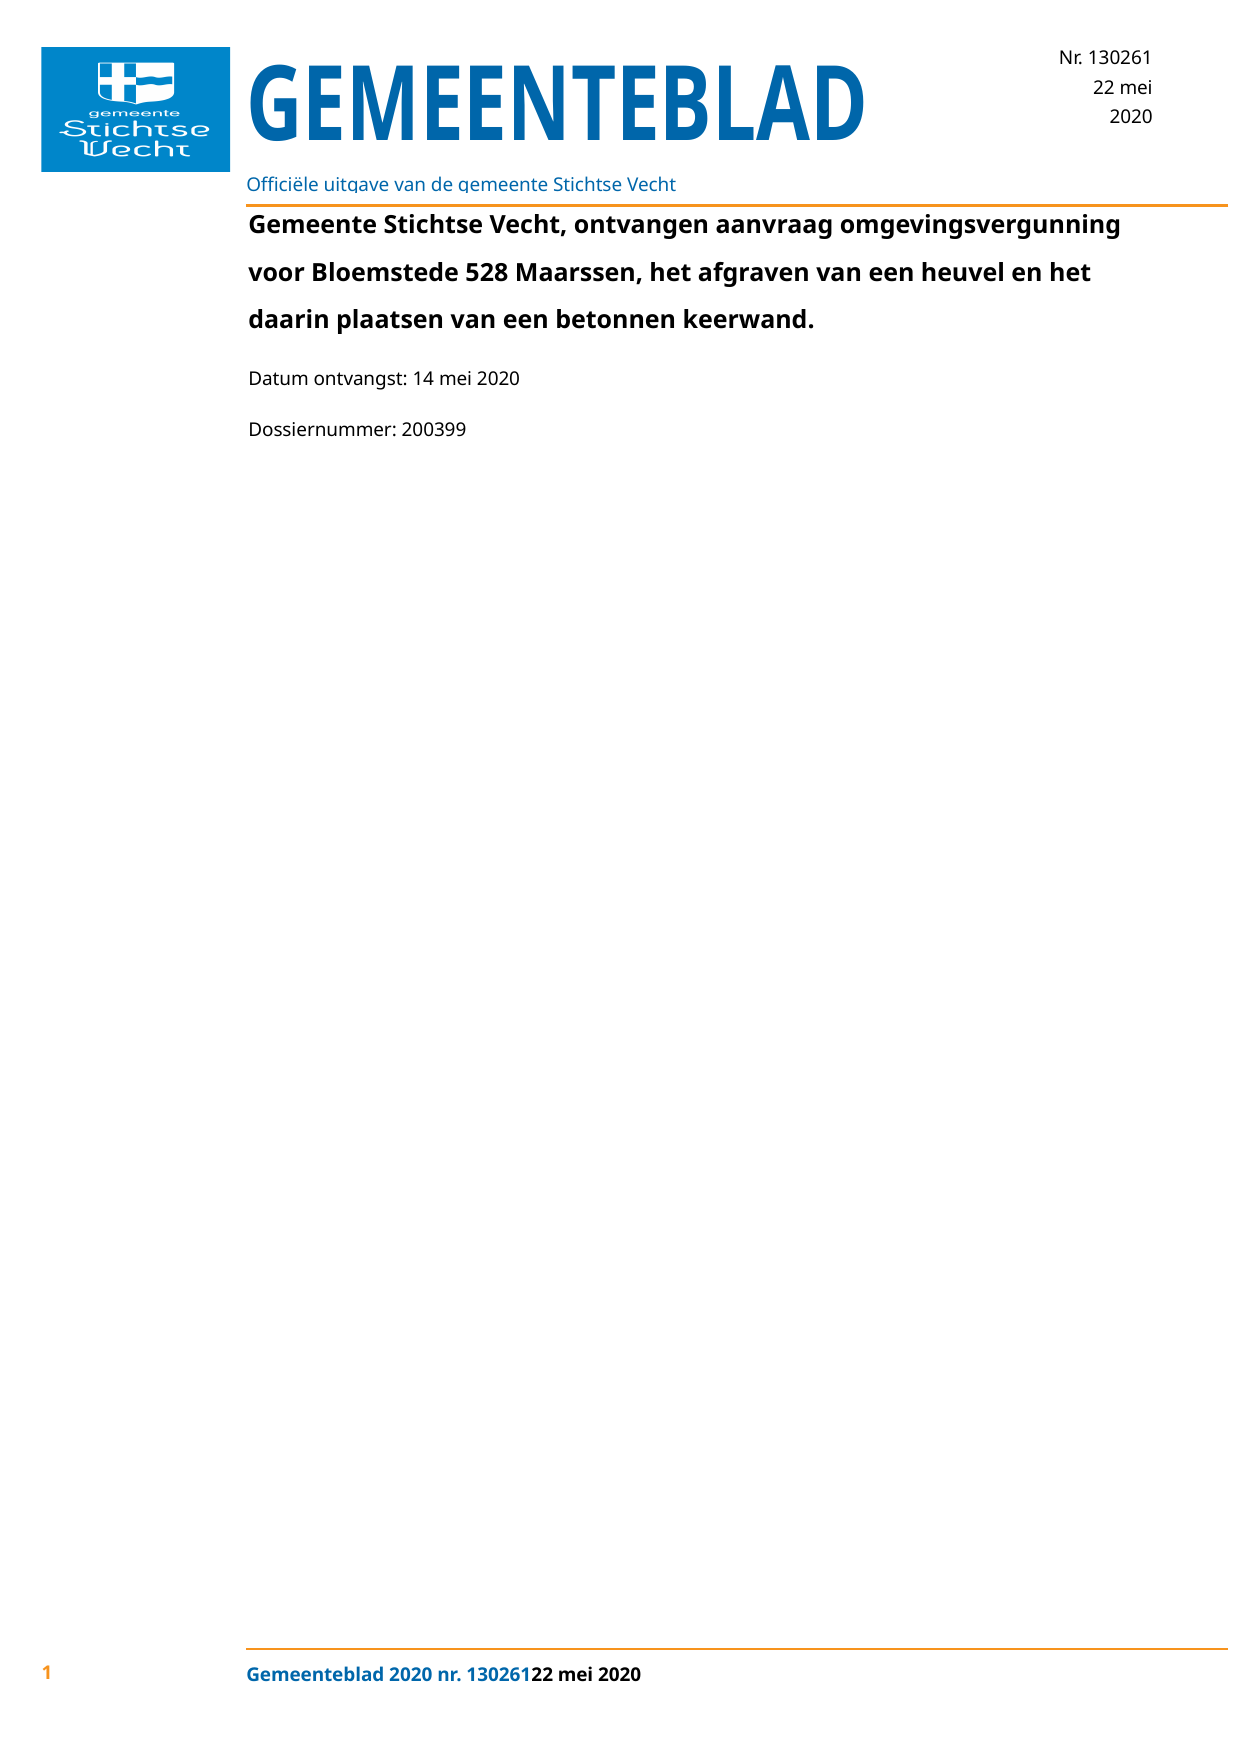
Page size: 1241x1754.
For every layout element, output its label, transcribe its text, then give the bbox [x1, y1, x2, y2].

picture [137, 63, 174, 103]
text Datum ontvangst: 14 mei 2020 [248, 366, 1152, 391]
picture [99, 63, 135, 101]
text Gemeente Stichtse Vecht, ontvangen aanvraag omgevingsvergunning voor Bloemstede 528 Maarssen, het afgraven van een heuvel en het daarin plaatsen van een betonnen keerwand. [248, 207, 1152, 336]
text Dossiernummer: 200399 [248, 416, 1152, 442]
